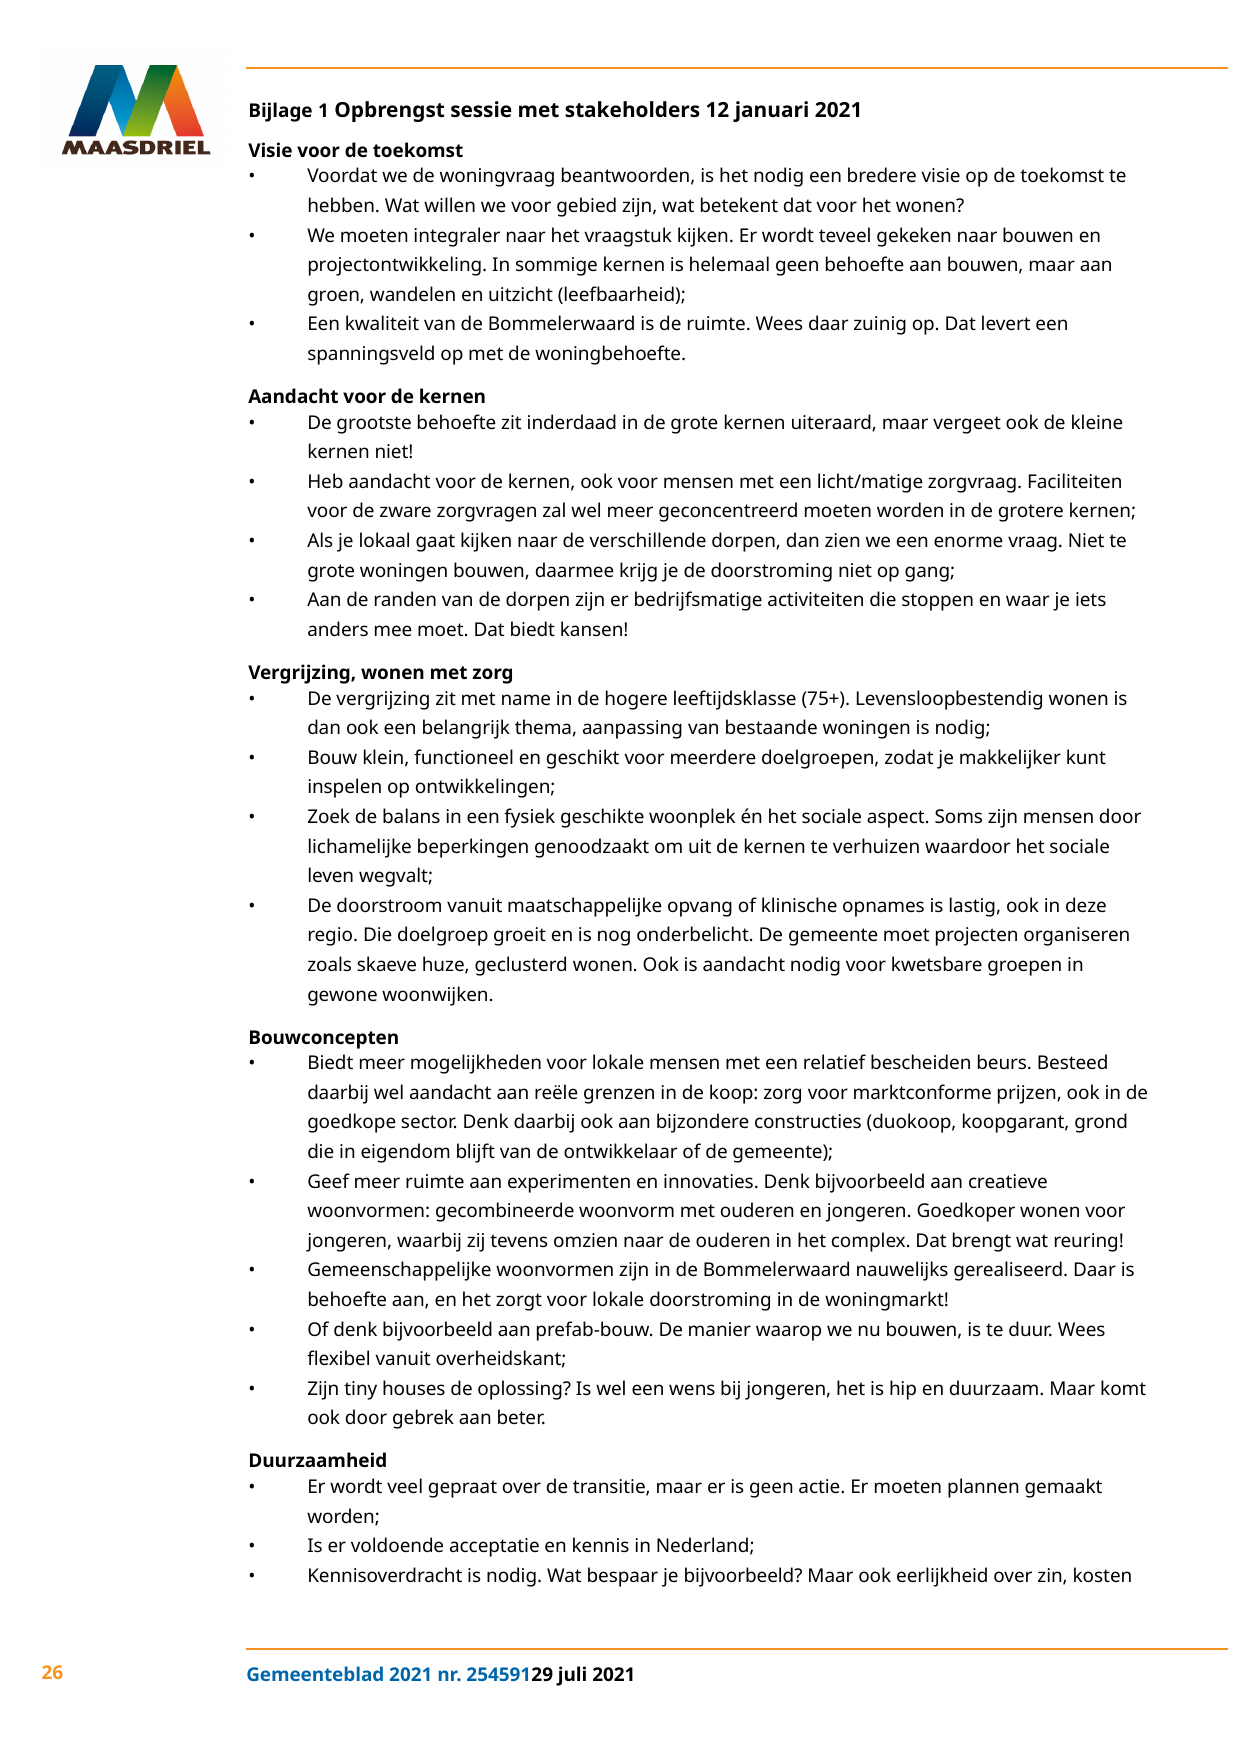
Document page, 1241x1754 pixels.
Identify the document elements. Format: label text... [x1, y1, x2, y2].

list Biedt meer mogelijkheden voor lokale mensen met een relatief bescheiden beurs. Besteed daarbij wel aandacht aan reële grenzen in de koop: zorg voor marktconforme prijzen, ook in de goedkope sector. Denk daarbij ook aan bijzondere constructies (duokoop, koopgarant, grond die in eigendom blijft van de ontwikkelaar of de gemeente); [248, 1049, 1152, 1164]
list Voordat we de woningvraag beantwoorden, is het nodig een bredere visie op de toekomst te hebben. Wat willen we voor gebied zijn, wat betekent dat voor het wonen? [248, 163, 1152, 218]
list De vergrijzing zit met name in de hogere leeftijdsklasse (75+). Levensloopbestendig wonen is dan ook een belangrijk thema, aanpassing van bestaande woningen is nodig; [248, 685, 1152, 740]
list Als je lokaal gaat kijken naar de verschillende dorpen, dan zien we een enorme vraag. Niet te grote woningen bouwen, daarmee krijg je de doorstroming niet op gang; [248, 527, 1152, 583]
text Aandacht voor de kernen [248, 383, 1152, 409]
list Een kwaliteit van de Bommelerwaard is de ruimte. Wees daar zuinig op. Dat levert een spanningsveld op met de woningbehoefte. [248, 311, 1152, 366]
list We moeten integraler naar het vraagstuk kijken. Er wordt teveel gekeken naar bouwen en projectontwikkeling. In sommige kernen is helemaal geen behoefte aan bouwen, maar aan groen, wandelen en uitzicht (leefbaarheid); [248, 222, 1152, 307]
list Kennisoverdracht is nodig. Wat bespaar je bijvoorbeeld? Maar ook eerlijkheid over zin, kosten [248, 1562, 1152, 1588]
list Er wordt veel gepraat over de transitie, maar er is geen actie. Er moeten plannen gemaakt worden; [248, 1473, 1152, 1529]
list Zijn tiny houses de oplossing? Is wel een wens bij jongeren, het is hip en duurzaam. Maar komt ook door gebrek aan beter. [248, 1375, 1152, 1430]
list De doorstroom vanuit maatschappelijke opvang of klinische opnames is lastig, ook in deze regio. Die doelgroep groeit en is nog onderbelicht. De gemeente moet projecten organiseren zoals skaeve huze, geclusterd wonen. Ook is aandacht nodig voor kwetsbare groepen in gewone woonwijken. [248, 892, 1152, 1006]
text Vergrijzing, wonen met zorg [248, 659, 1152, 685]
list De grootste behoefte zit inderdaad in de grote kernen uiteraard, maar vergeet ook de kleine kernen niet! [248, 409, 1152, 464]
list Geef meer ruimte aan experimenten en innovaties. Denk bijvoorbeeld aan creatieve woonvormen: gecombineerde woonvorm met ouderen en jongeren. Goedkoper wonen voor jongeren, waarbij zij tevens omzien naar de ouderen in het complex. Dat brengt wat reuring! [248, 1168, 1152, 1253]
text Visie voor de toekomst [248, 137, 1152, 163]
text Duurzaamheid [248, 1448, 1152, 1473]
list Gemeenschappelijke woonvormen zijn in de Bommelerwaard nauwelijks gerealiseerd. Daar is behoefte aan, en het zorgt voor lokale doorstroming in de woningmarkt! [248, 1257, 1152, 1312]
picture [41, 47, 231, 172]
list Aan de randen van de dorpen zijn er bedrijfsmatige activiteiten die stoppen en waar je iets anders mee moet. Dat biedt kansen! [248, 586, 1152, 642]
text Bijlage 1 Opbrengst sessie met stakeholders 12 januari 2021 [248, 95, 1152, 123]
list Zoek de balans in een fysiek geschikte woonplek én het sociale aspect. Soms zijn mensen door lichamelijke beperkingen genoodzaakt om uit de kernen te verhuizen waardoor het sociale leven wegvalt; [248, 803, 1152, 888]
list Of denk bijvoorbeeld aan prefab-bouw. De manier waarop we nu bouwen, is te duur. Wees flexibel vanuit overheidskant; [248, 1316, 1152, 1371]
list Is er voldoende acceptatie en kennis in Nederland; [248, 1533, 1152, 1558]
text Bouwconcepten [248, 1024, 1152, 1049]
list Heb aandacht voor de kernen, ook voor mensen met een licht/matige zorgvraag. Faciliteiten voor de zware zorgvragen zal wel meer geconcentreerd moeten worden in de grotere kernen; [248, 468, 1152, 523]
list Bouw klein, functioneel en geschikt voor meerdere doelgroepen, zodat je makkelijker kunt inspelen op ontwikkelingen; [248, 744, 1152, 799]
